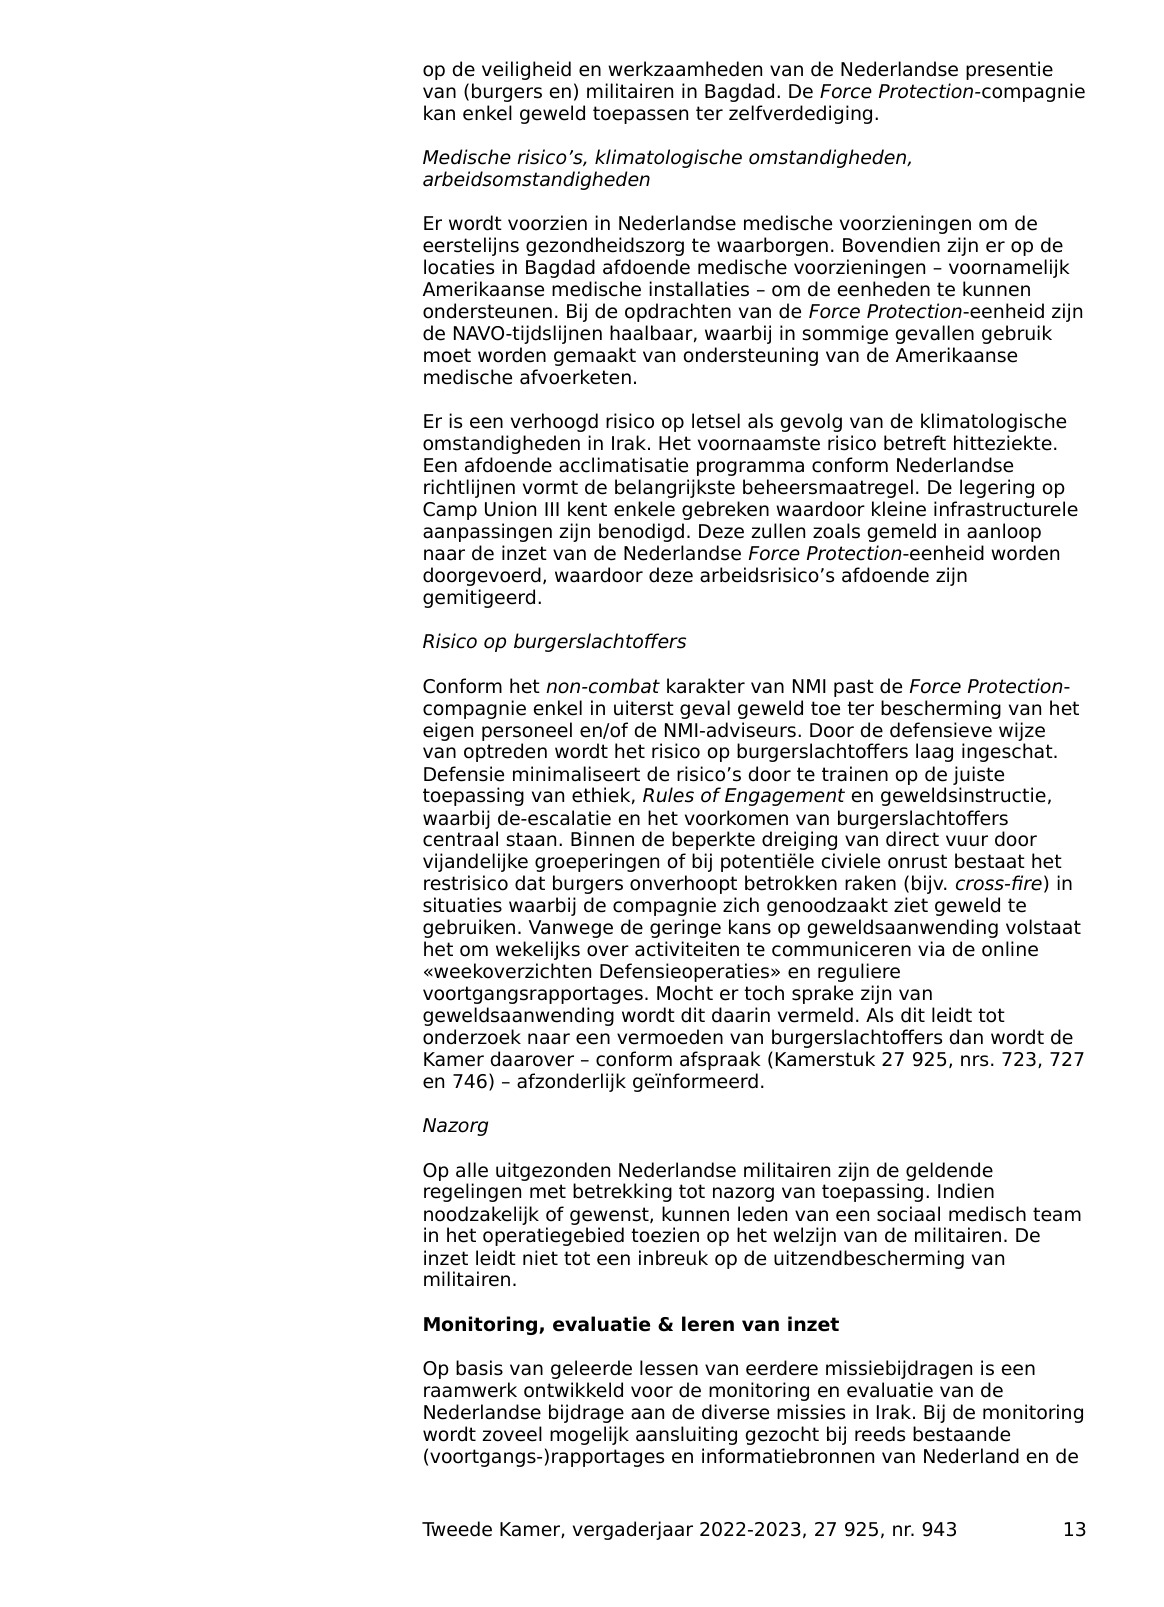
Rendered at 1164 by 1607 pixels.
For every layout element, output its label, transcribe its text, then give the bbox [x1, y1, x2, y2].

subtitle Risico op burgerslachtoffers [422, 631, 1087, 653]
text Op basis van geleerde lessen van eerdere missiebijdragen is een raamwerk ontwikkeld voor de monitoring en evaluatie van de Nederlandse bijdrage aan de diverse missies in Irak. Bij de monitoring wordt zoveel mogelijk aansluiting gezocht bij reeds bestaande (voortgangs-)rapportages en informatiebronnen van Nederland en de [422, 1358, 1087, 1468]
subtitle Medische risico’s, klimatologische omstandigheden, arbeidsomstandigheden [422, 147, 1087, 191]
text Op alle uitgezonden Nederlandse militairen zijn de geldende regelingen met betrekking tot nazorg van toepassing. Indien noodzakelijk of gewenst, kunnen leden van een sociaal medisch team in het operatiegebied toezien op het welzijn van de militairen. De inzet leidt niet tot een inbreuk op de uitzendbescherming van militairen. [422, 1159, 1087, 1291]
text Er wordt voorzien in Nederlandse medische voorzieningen om de eerstelijns gezondheidszorg te waarborgen. Bovendien zijn er op de locaties in Bagdad afdoende medische voorzieningen – voornamelijk Amerikaanse medische installaties – om de eenheden te kunnen ondersteunen. Bij de opdrachten van de Force Protection-eenheid zijn de NAVO-tijdslijnen haalbaar, waarbij in sommige gevallen gebruik moet worden gemaakt van ondersteuning van de Amerikaanse medische afvoerketen. [422, 213, 1087, 389]
text Er is een verhoogd risico op letsel als gevolg van de klimatologische omstandigheden in Irak. Het voornaamste risico betreft hitteziekte. Een afdoende acclimatisatie programma conform Nederlandse richtlijnen vormt de belangrijkste beheersmaatregel. De legering op Camp Union III kent enkele gebreken waardoor kleine infrastructurele aanpassingen zijn benodigd. Deze zullen zoals gemeld in aanloop naar de inzet van de Nederlandse Force Protection-eenheid worden doorgevoerd, waardoor deze arbeidsrisico’s afdoende zijn gemitigeerd. [422, 411, 1087, 609]
subtitle Monitoring, evaluatie & leren van inzet [422, 1313, 1087, 1336]
text Conform het non-combat karakter van NMI past de Force Protection-compagnie enkel in uiterst geval geweld toe ter bescherming van het eigen personeel en/of de NMI-adviseurs. Door de defensieve wijze van optreden wordt het risico op burgerslachtoffers laag ingeschat. Defensie minimaliseert de risico’s door te trainen op de juiste toepassing van ethiek, Rules of Engagement en geweldsinstructie, waarbij de-escalatie en het voorkomen van burgerslachtoffers centraal staan. Binnen de beperkte dreiging van direct vuur door vijandelijke groeperingen of bij potentiële civiele onrust bestaat het restrisico dat burgers onverhoopt betrokken raken (bijv. cross-fire) in situaties waarbij de compagnie zich genoodzaakt ziet geweld te gebruiken. Vanwege de geringe kans op geweldsaanwending volstaat het om wekelijks over activiteiten te communiceren via de online «weekoverzichten Defensieoperaties» en reguliere voortgangsrapportages. Mocht er toch sprake zijn van geweldsaanwending wordt dit daarin vermeld. Als dit leidt tot onderzoek naar een vermoeden van burgerslachtoffers dan wordt de Kamer daarover – conform afspraak (Kamerstuk 27 925, nrs. 723, 727 en 746) – afzonderlijk geïnformeerd. [422, 676, 1087, 1093]
text op de veiligheid en werkzaamheden van de Nederlandse presentie van (burgers en) militairen in Bagdad. De Force Protection-compagnie kan enkel geweld toepassen ter zelfverdediging. [422, 59, 1087, 125]
subtitle Nazorg [422, 1115, 1087, 1137]
